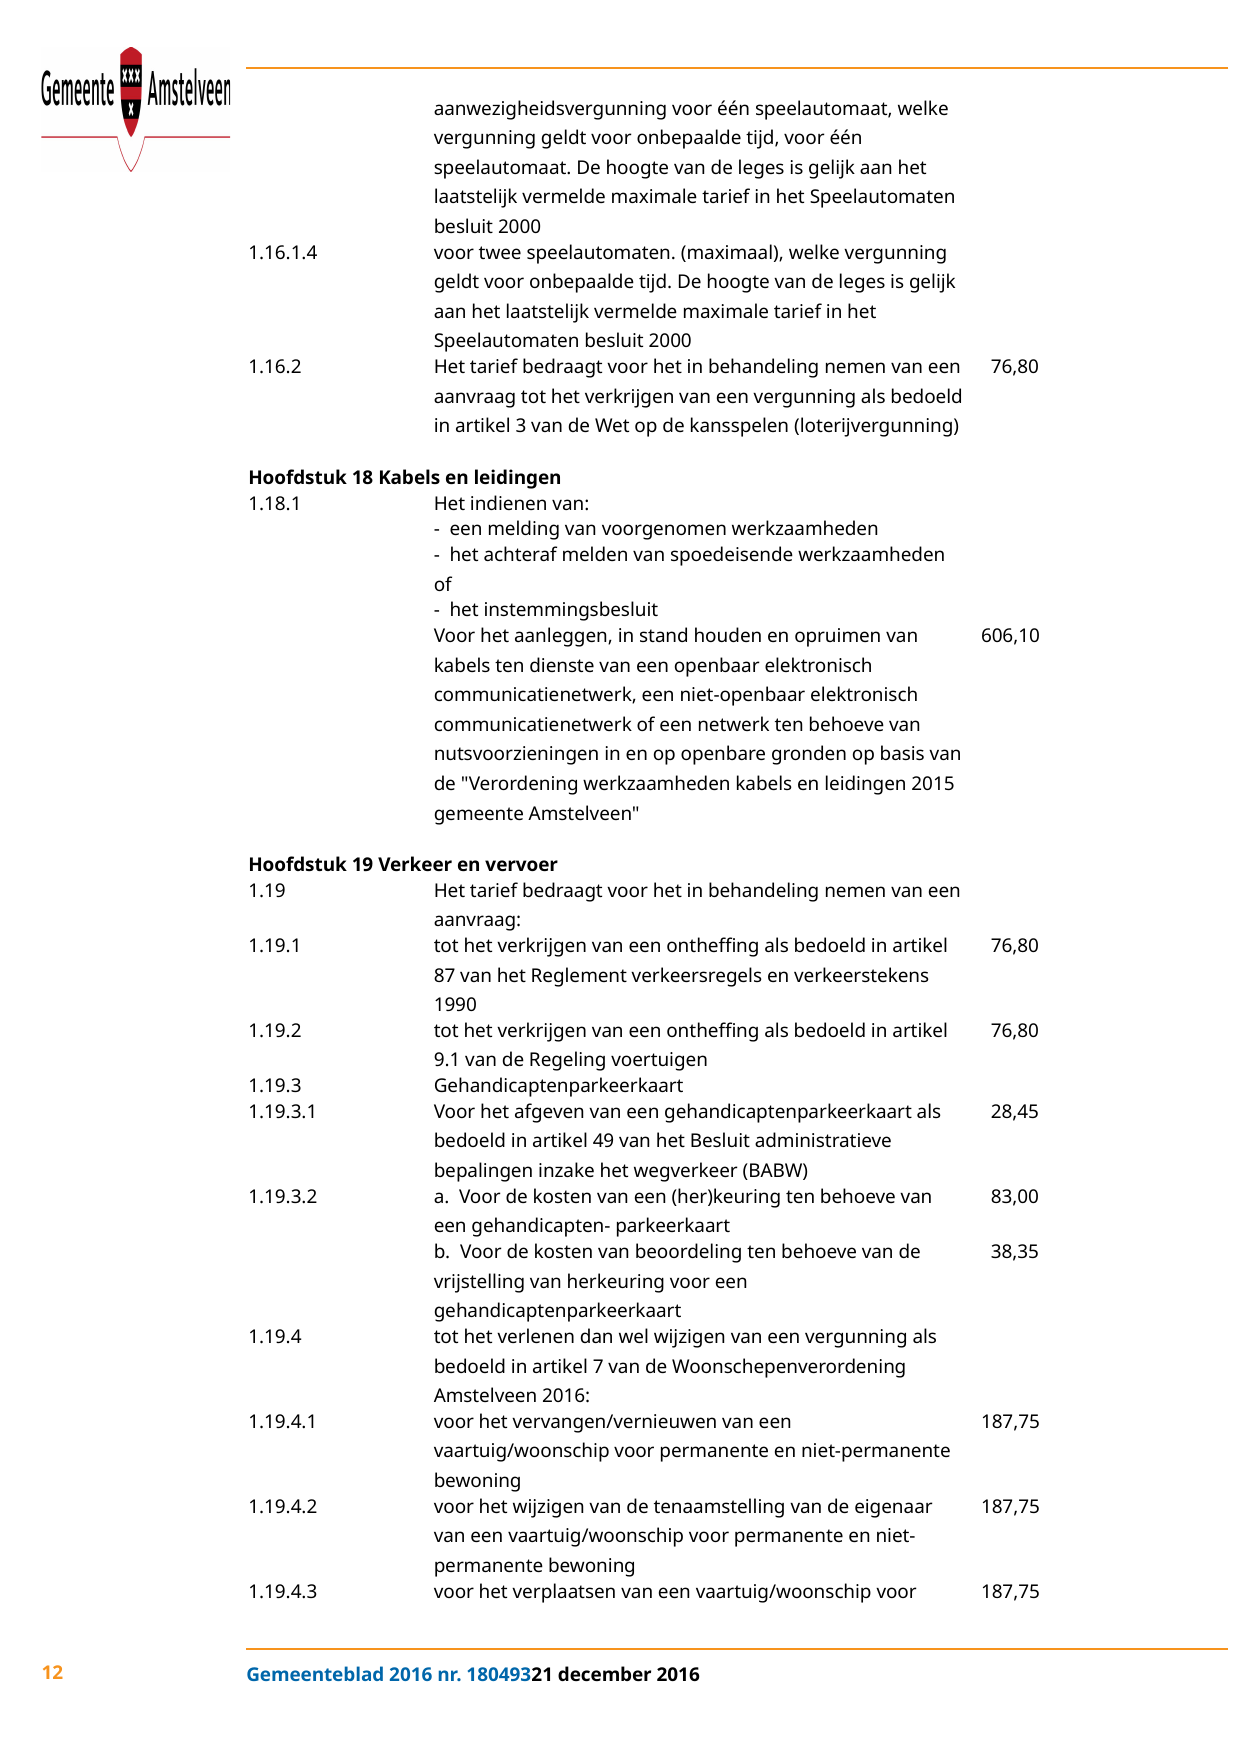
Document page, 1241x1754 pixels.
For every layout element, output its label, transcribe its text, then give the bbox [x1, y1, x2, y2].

table_cell 1.16.2 [248, 353, 433, 438]
table_cell 1.19.2 [248, 1017, 433, 1072]
table_cell 1.19.4.3 [248, 1578, 433, 1604]
table_cell 1.19.4.2 [248, 1493, 433, 1578]
table_cell 38,35 [966, 1238, 1152, 1323]
picture [41, 47, 231, 172]
table_cell [966, 490, 1152, 515]
table_cell [248, 596, 433, 622]
table_cell [966, 1323, 1152, 1408]
table_cell [966, 877, 1152, 932]
table_cell [248, 95, 433, 239]
table_cell [248, 1238, 433, 1323]
table_cell 1.18.1 [248, 490, 433, 515]
table_cell [248, 438, 1152, 464]
table_cell 187,75 [966, 1578, 1152, 1604]
table_cell [248, 541, 433, 596]
table_cell 1.19.3.1 [248, 1098, 433, 1183]
table_cell Hoofdstuk 18 Kabels en leidingen [248, 464, 1152, 490]
table_cell voor het wijzigen van de tenaamstelling van de eigenaar van een vaartuig/woonschip voor permanente en niet-permanente bewoning [434, 1493, 966, 1578]
table_cell voor het vervangen/vernieuwen van een vaartuig/woonschip voor permanente en niet-permanente bewoning [434, 1408, 966, 1493]
table_cell tot het verkrijgen van een ontheffing als bedoeld in artikel 87 van het Reglement verkeersregels en verkeerstekens 1990 [434, 932, 966, 1017]
table_cell - het achteraf melden van spoedeisende werkzaamheden of [434, 541, 966, 596]
table_cell [966, 95, 1152, 239]
table_cell 1.19.4.1 [248, 1408, 433, 1493]
table_cell - het instemmingsbesluit [434, 596, 966, 622]
table_cell - een melding van voorgenomen werkzaamheden [434, 515, 966, 541]
table_cell Hoofdstuk 19 Verkeer en vervoer [248, 851, 1152, 877]
table_cell Gehandicaptenparkeerkaart [434, 1073, 966, 1098]
table_cell 187,75 [966, 1493, 1152, 1578]
table_cell 76,80 [966, 1017, 1152, 1072]
table_cell Voor het afgeven van een gehandicaptenparkeerkaart als bedoeld in artikel 49 van het Besluit administratieve bepalingen inzake het wegverkeer (BABW) [434, 1098, 966, 1183]
table_cell [248, 515, 433, 541]
table_cell 83,00 [966, 1183, 1152, 1238]
table_cell [966, 596, 1152, 622]
table_cell a. Voor de kosten van een (her)keuring ten behoeve van een gehandicapten- parkeerkaart [434, 1183, 966, 1238]
table_cell 1.19.3.2 [248, 1183, 433, 1238]
table_cell 76,80 [966, 932, 1152, 1017]
table_cell aanwezigheidsvergunning voor één speelautomaat, welke vergunning geldt voor onbepaalde tijd, voor één speelautomaat. De hoogte van de leges is gelijk aan het laatstelijk vermelde maximale tarief in het Speelautomaten besluit 2000 [434, 95, 966, 239]
table_cell [966, 239, 1152, 353]
table_cell 1.19.1 [248, 932, 433, 1017]
table_cell [966, 515, 1152, 541]
table_cell 1.19.3 [248, 1073, 433, 1098]
table_cell b. Voor de kosten van beoordeling ten behoeve van de vrijstelling van herkeuring voor een gehandicaptenparkeerkaart [434, 1238, 966, 1323]
table_cell voor twee speelautomaten. (maximaal), welke vergunning geldt voor onbepaalde tijd. De hoogte van de leges is gelijk aan het laatstelijk vermelde maximale tarief in het Speelautomaten besluit 2000 [434, 239, 966, 353]
table_cell [966, 1073, 1152, 1098]
table_cell 1.16.1.4 [248, 239, 433, 353]
table_cell 1.19 [248, 877, 433, 932]
table_cell 606,10 [966, 622, 1152, 825]
table_cell 1.19.4 [248, 1323, 433, 1408]
table_cell tot het verlenen dan wel wijzigen van een vergunning als bedoeld in artikel 7 van de Woonschepenverordening Amstelveen 2016: [434, 1323, 966, 1408]
table_cell [248, 825, 1152, 851]
table_cell [966, 541, 1152, 596]
table_cell 76,80 [966, 353, 1152, 438]
table_cell Het indienen van: [434, 490, 966, 515]
table_cell voor het verplaatsen van een vaartuig/woonschip voor [434, 1578, 966, 1604]
table_cell Voor het aanleggen, in stand houden en opruimen van kabels ten dienste van een openbaar elektronisch communicatienetwerk, een niet-openbaar elektronisch communicatienetwerk of een netwerk ten behoeve van nutsvoorzieningen in en op openbare gronden op basis van de "Verordening werkzaamheden kabels en leidingen 2015 gemeente Amstelveen" [434, 622, 966, 825]
table_cell tot het verkrijgen van een ontheffing als bedoeld in artikel 9.1 van de Regeling voertuigen [434, 1017, 966, 1072]
table_cell 187,75 [966, 1408, 1152, 1493]
table_cell [248, 622, 433, 825]
table_cell Het tarief bedraagt voor het in behandeling nemen van een aanvraag: [434, 877, 966, 932]
table_cell Het tarief bedraagt voor het in behandeling nemen van een aanvraag tot het verkrijgen van een vergunning als bedoeld in artikel 3 van de Wet op de kansspelen (loterijvergunning) [434, 353, 966, 438]
table_cell 28,45 [966, 1098, 1152, 1183]
